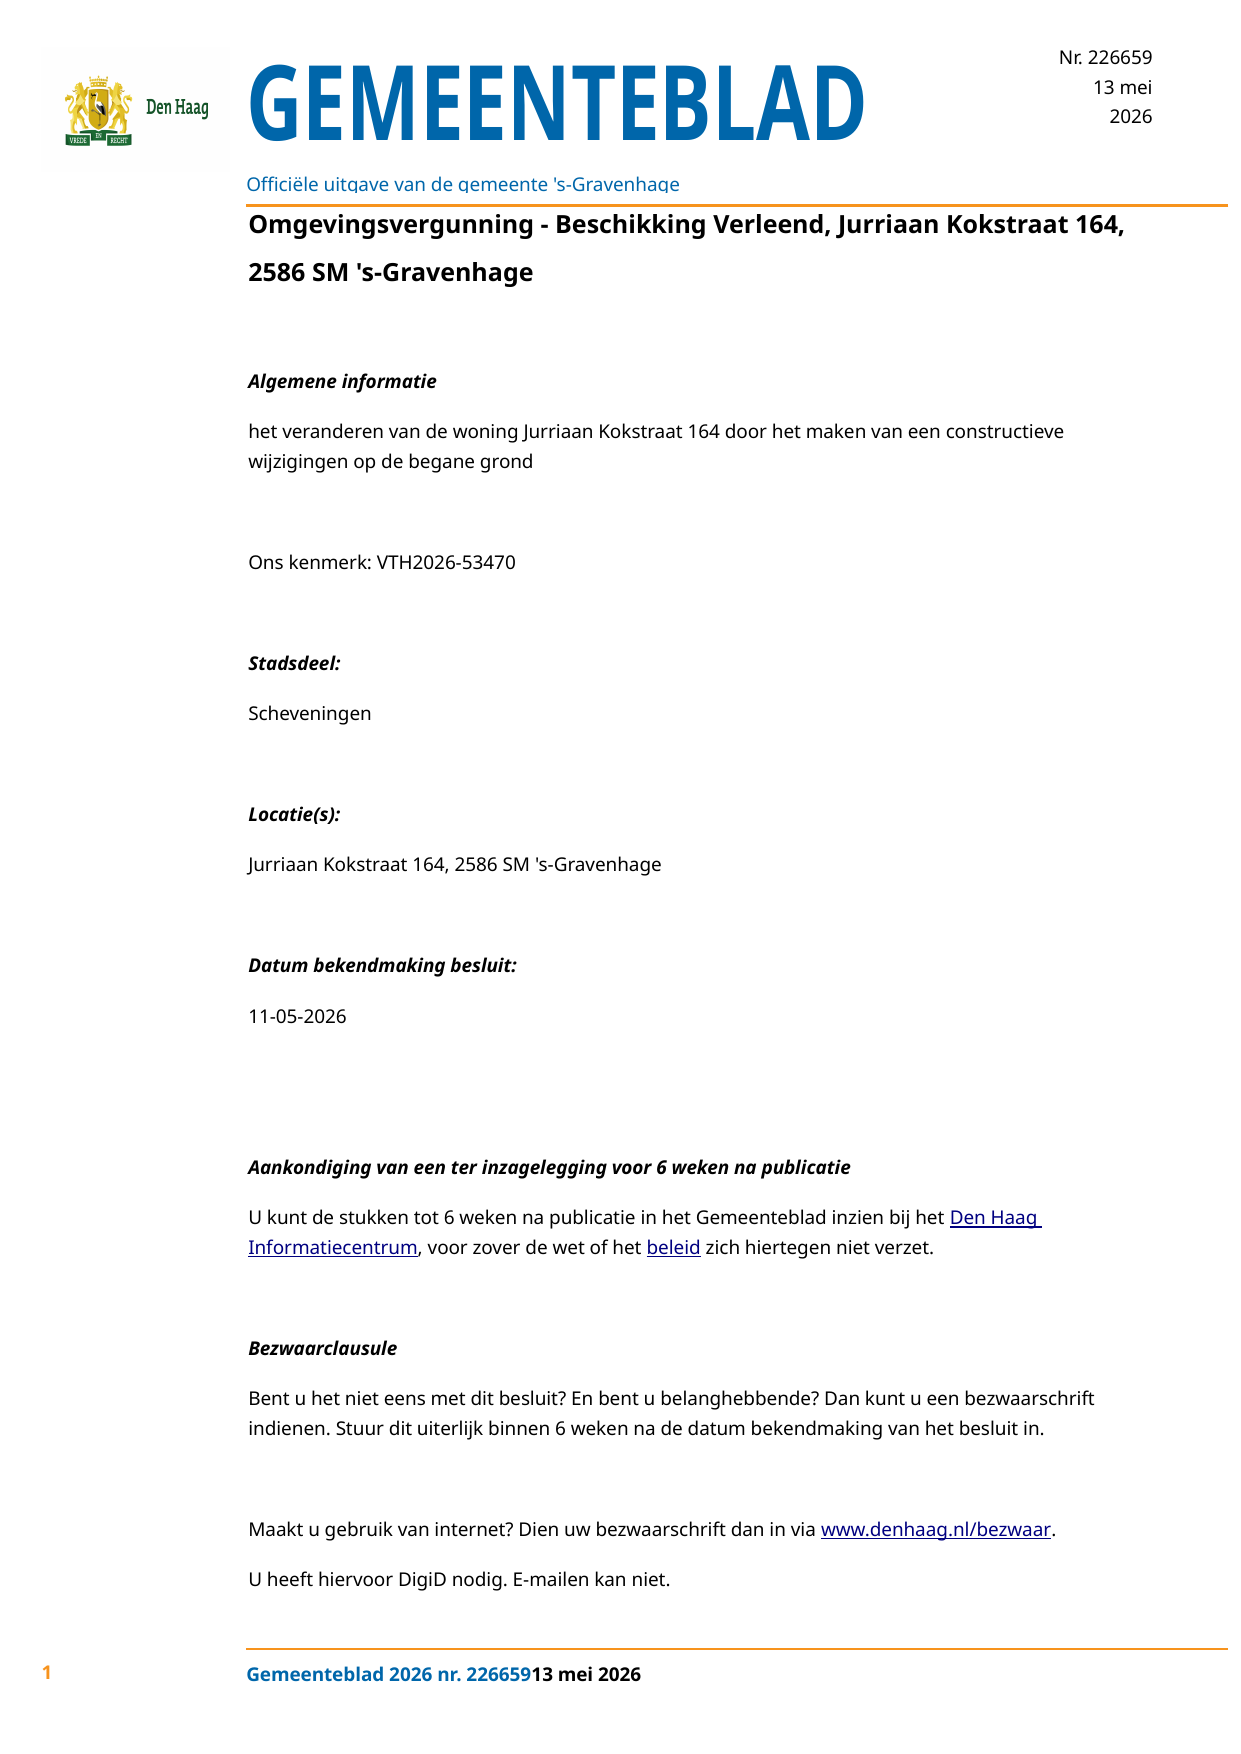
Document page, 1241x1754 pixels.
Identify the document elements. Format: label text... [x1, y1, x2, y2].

text U kunt de stukken tot 6 weken na publicatie in het Gemeenteblad inzien bij het Den Haag Informatiecentrum, voor zover de wet of het beleid zich hiertegen niet verzet. [248, 1204, 1152, 1260]
text Aankondiging van een ter inzagelegging voor 6 weken na publicatie [248, 1154, 1152, 1180]
text Scheveningen [248, 700, 1152, 726]
text het veranderen van de woning Jurriaan Kokstraat 164 door het maken van een constructieve wijzigingen op de begane grond [248, 419, 1152, 474]
text U heeft hiervoor DigiD nodig. E-mailen kan niet. [248, 1566, 1152, 1592]
picture [41, 47, 231, 172]
text Stadsdeel: [248, 650, 1152, 676]
text Ons kenmerk: VTH2026-53470 [248, 549, 1152, 575]
text Algemene informatie [248, 368, 1152, 394]
text Locatie(s): [248, 801, 1152, 827]
text Jurriaan Kokstraat 164, 2586 SM 's-Gravenhage [248, 852, 1152, 877]
text Datum bekendmaking besluit: [248, 952, 1152, 978]
text Bezwaarclausule [248, 1335, 1152, 1361]
text Omgevingsvergunning - Beschikking Verleend, Jurriaan Kokstraat 164, 2586 SM 's-Gravenhage [248, 207, 1152, 288]
text 11-05-2026 [248, 1003, 1152, 1029]
text Maakt u gebruik van internet? Dien uw bezwaarschrift dan in via www.denhaag.nl/bezwaar. [248, 1516, 1152, 1542]
text Bent u het niet eens met dit besluit? En bent u belanghebbende? Dan kunt u een bezwaarschrift indienen. Stuur dit uiterlijk binnen 6 weken na de datum bekendmaking van het besluit in. [248, 1385, 1152, 1441]
